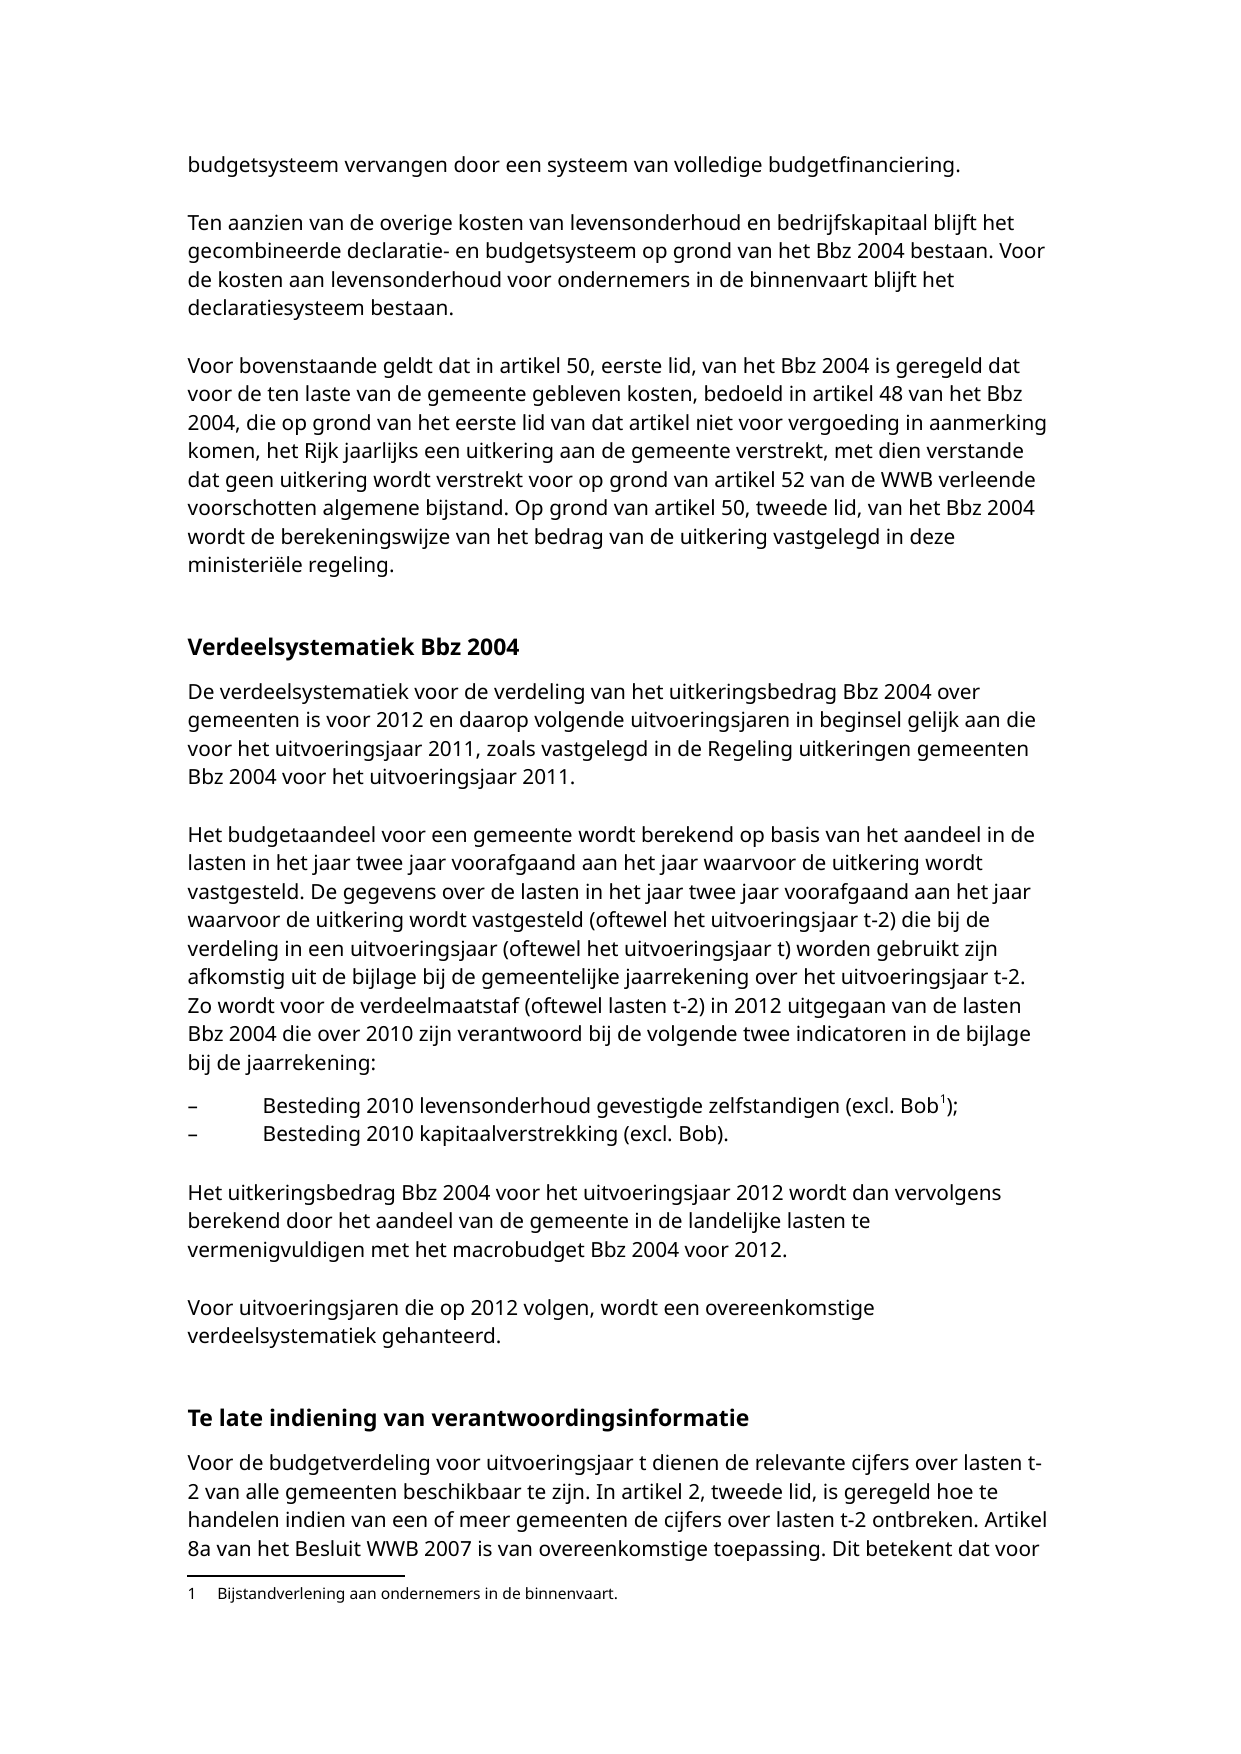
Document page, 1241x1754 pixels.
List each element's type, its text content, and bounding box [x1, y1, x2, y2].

text Voor uitvoeringsjaren die op 2012 volgen, wordt een overeenkomstige verdeelsystematiek gehanteerd. [187, 1293, 1053, 1350]
subtitle Verdeelsystematiek Bbz 2004 [187, 631, 1053, 662]
text De verdeelsystematiek voor de verdeling van het uitkeringsbedrag Bbz 2004 over gemeenten is voor 2012 en daarop volgende uitvoeringsjaren in beginsel gelijk aan die voor het uitvoeringsjaar 2011, zoals vastgelegd in de Regeling uitkeringen gemeenten Bbz 2004 voor het uitvoeringsjaar 2011. [187, 677, 1053, 791]
text Voor de budgetverdeling voor uitvoeringsjaar t dienen de relevante cijfers over lasten t-2 van alle gemeenten beschikbaar te zijn. In artikel 2, tweede lid, is geregeld hoe te handelen indien van een of meer gemeenten de cijfers over lasten t-2 ontbreken. Artikel 8a van het Besluit WWB 2007 is van overeenkomstige toepassing. Dit betekent dat voor [187, 1448, 1053, 1562]
text Ten aanzien van de overige kosten van levensonderhoud en bedrijfskapitaal blijft het gecombineerde declaratie- en budgetsysteem op grond van het Bbz 2004 bestaan. Voor de kosten aan levensonderhoud voor ondernemers in de binnenvaart blijft het declaratiesysteem bestaan. [187, 208, 1053, 322]
list Besteding 2010 levensonderhoud gevestigde zelfstandigen (excl. Bob); [187, 1091, 1053, 1119]
text Het uitkeringsbedrag Bbz 2004 voor het uitvoeringsjaar 2012 wordt dan vervolgens berekend door het aandeel van de gemeente in de landelijke lasten te vermenigvuldigen met het macrobudget Bbz 2004 voor 2012. [187, 1178, 1053, 1263]
subtitle Te late indiening van verantwoordingsinformatie [187, 1402, 1053, 1433]
text Voor bovenstaande geldt dat in artikel 50, eerste lid, van het Bbz 2004 is geregeld dat voor de ten laste van de gemeente gebleven kosten, bedoeld in artikel 48 van het Bbz 2004, die op grond van het eerste lid van dat artikel niet voor vergoeding in aanmerking komen, het Rijk jaarlijks een uitkering aan de gemeente verstrekt, met dien verstande dat geen uitkering wordt verstrekt voor op grond van artikel 52 van de WWB verleende voorschotten algemene bijstand. Op grond van artikel 50, tweede lid, van het Bbz 2004 wordt de berekeningswijze van het bedrag van de uitkering vastgelegd in deze ministeriële regeling. [187, 351, 1053, 579]
list Bijstandverlening aan ondernemers in de binnenvaart. [187, 1575, 1053, 1604]
text Het budgetaandeel voor een gemeente wordt berekend op basis van het aandeel in de lasten in het jaar twee jaar voorafgaand aan het jaar waarvoor de uitkering wordt vastgesteld. De gegevens over de lasten in het jaar twee jaar voorafgaand aan het jaar waarvoor de uitkering wordt vastgesteld (oftewel het uitvoeringsjaar t-2) die bij de verdeling in een uitvoeringsjaar (oftewel het uitvoeringsjaar t) worden gebruikt zijn afkomstig uit de bijlage bij de gemeentelijke jaarrekening over het uitvoeringsjaar t-2. Zo wordt voor de verdeelmaatstaf (oftewel lasten t-2) in 2012 uitgegaan van de lasten Bbz 2004 die over 2010 zijn verantwoord bij de volgende twee indicatoren in de bijlage bij de jaarrekening: [187, 820, 1053, 1076]
list Besteding 2010 kapitaalverstrekking (excl. Bob). [187, 1119, 1053, 1148]
text budgetsysteem vervangen door een systeem van volledige budgetfinanciering. [187, 150, 1053, 178]
